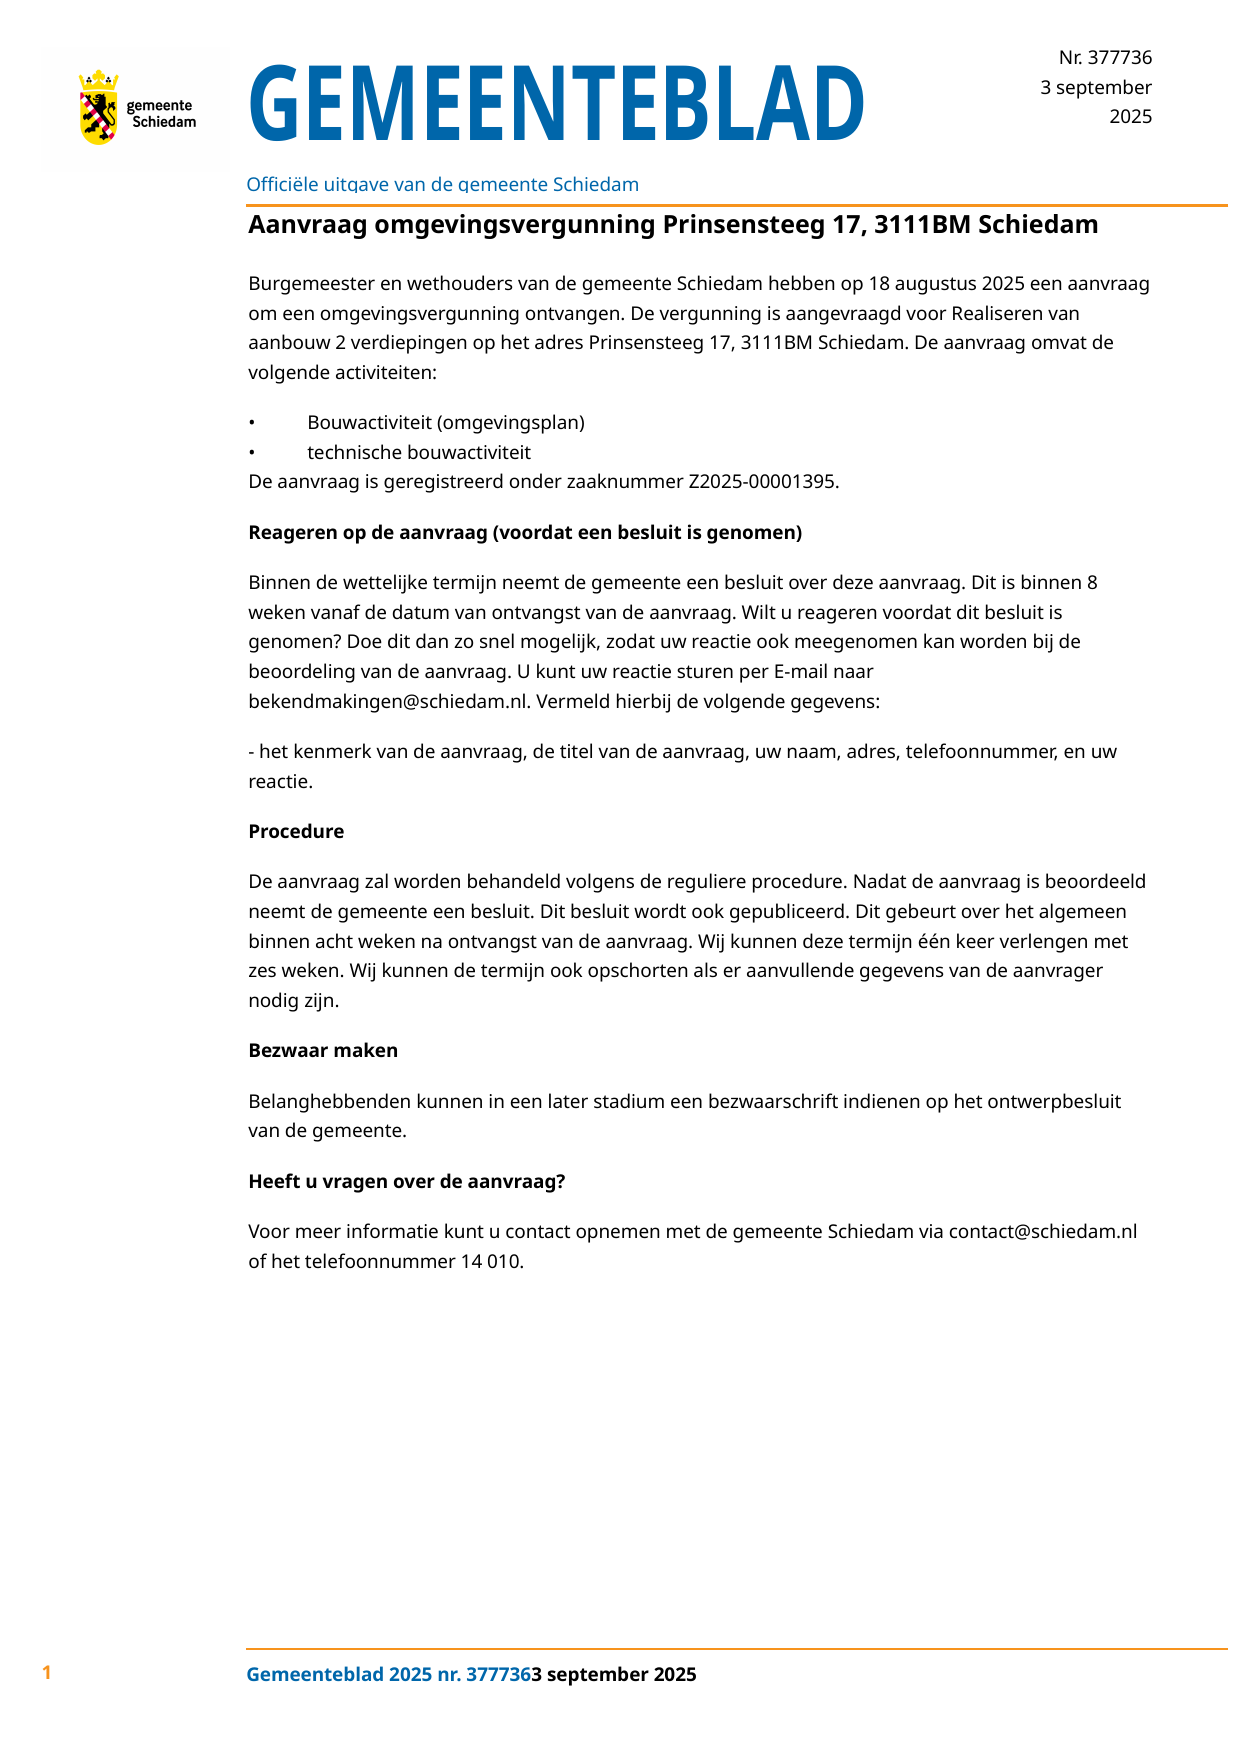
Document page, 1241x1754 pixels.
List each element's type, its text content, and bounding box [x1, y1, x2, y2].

text Procedure [248, 818, 1152, 844]
text De aanvraag zal worden behandeld volgens de reguliere procedure. Nadat de aanvraag is beoordeeld neemt de gemeente een besluit. Dit besluit wordt ook gepubliceerd. Dit gebeurt over het algemeen binnen acht weken na ontvangst van de aanvraag. Wij kunnen deze termijn één keer verlengen met zes weken. Wij kunnen de termijn ook opschorten als er aanvullende gegevens van de aanvrager nodig zijn. [248, 869, 1152, 1013]
text Aanvraag omgevingsvergunning Prinsensteeg 17, 3111BM Schiedam [248, 207, 1152, 241]
text Voor meer informatie kunt u contact opnemen met de gemeente Schiedam via contact@schiedam.nl of het telefoonnummer 14 010. [248, 1218, 1152, 1273]
text Reageren op de aanvraag (voordat een besluit is genomen) [248, 519, 1152, 545]
text - het kenmerk van de aanvraag, de titel van de aanvraag, uw naam, adres, telefoonnummer, en uw reactie. [248, 738, 1152, 793]
list technische bouwactiviteit [248, 439, 1152, 465]
picture [41, 47, 231, 172]
text Burgemeester en wethouders van de gemeente Schiedam hebben op 18 augustus 2025 een aanvraag om een omgevingsvergunning ontvangen. De vergunning is aangevraagd voor Realiseren van aanbouw 2 verdiepingen op het adres Prinsensteeg 17, 3111BM Schiedam. De aanvraag omvat de volgende activiteiten: [248, 270, 1152, 385]
list Bouwactiviteit (omgevingsplan) [248, 409, 1152, 435]
text Bezwaar maken [248, 1037, 1152, 1063]
text De aanvraag is geregistreerd onder zaaknummer Z2025-00001395. [248, 469, 1152, 494]
text Binnen de wettelijke termijn neemt de gemeente een besluit over deze aanvraag. Dit is binnen 8 weken vanaf de datum van ontvangst van de aanvraag. Wilt u reageren voordat dit besluit is genomen? Doe dit dan zo snel mogelijk, zodat uw reactie ook meegenomen kan worden bij de beoordeling van de aanvraag. U kunt uw reactie sturen per E-mail naar bekendmakingen@schiedam.nl. Vermeld hierbij de volgende gegevens: [248, 569, 1152, 713]
text Belanghebbenden kunnen in een later stadium een bezwaarschrift indienen op het ontwerpbesluit van de gemeente. [248, 1088, 1152, 1143]
text Heeft u vragen over de aanvraag? [248, 1168, 1152, 1193]
